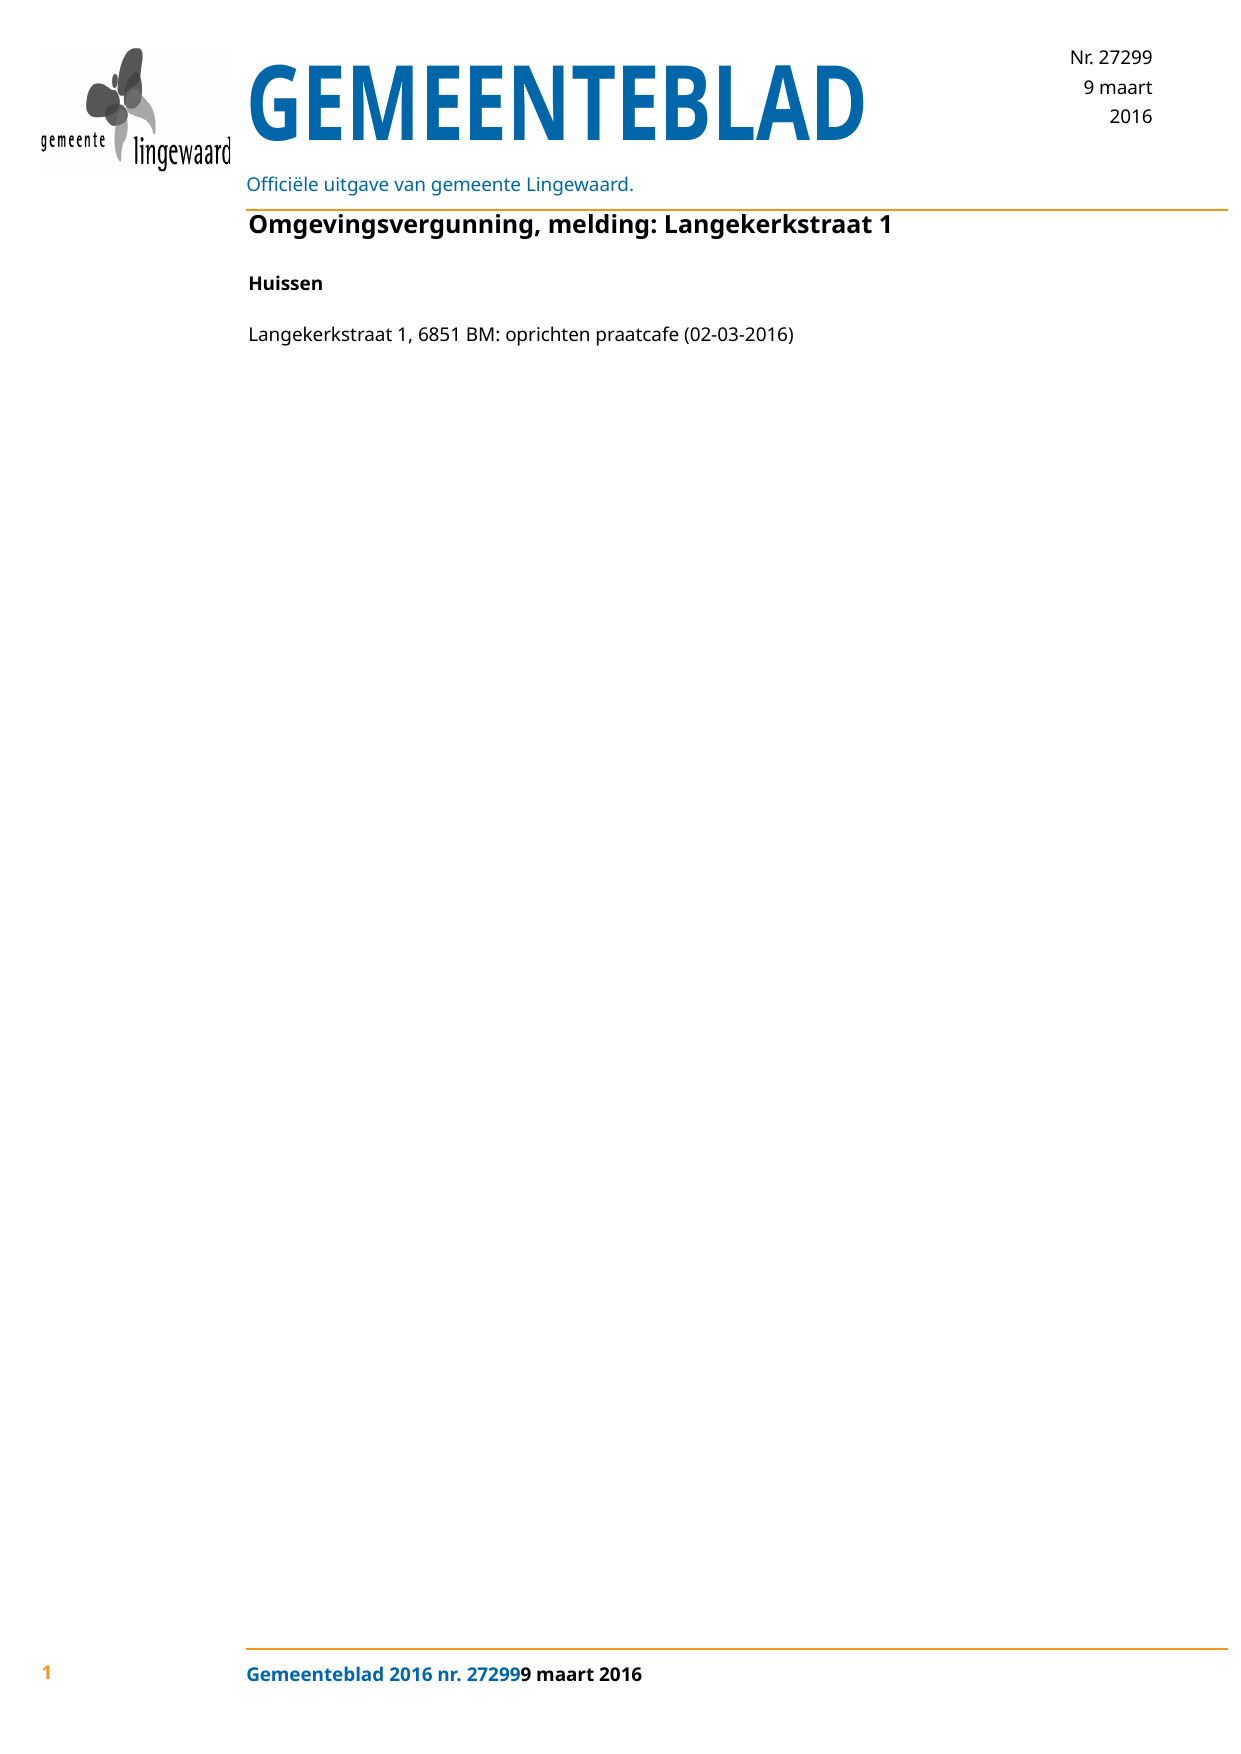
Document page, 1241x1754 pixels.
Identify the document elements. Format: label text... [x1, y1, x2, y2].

text Huissen [248, 270, 1152, 296]
text Omgevingsvergunning, melding: Langekerkstraat 1 [248, 211, 1152, 241]
text Langekerkstraat 1, 6851 BM: oprichten praatcafe (02-03-2016) [248, 321, 1152, 346]
picture [41, 47, 231, 172]
